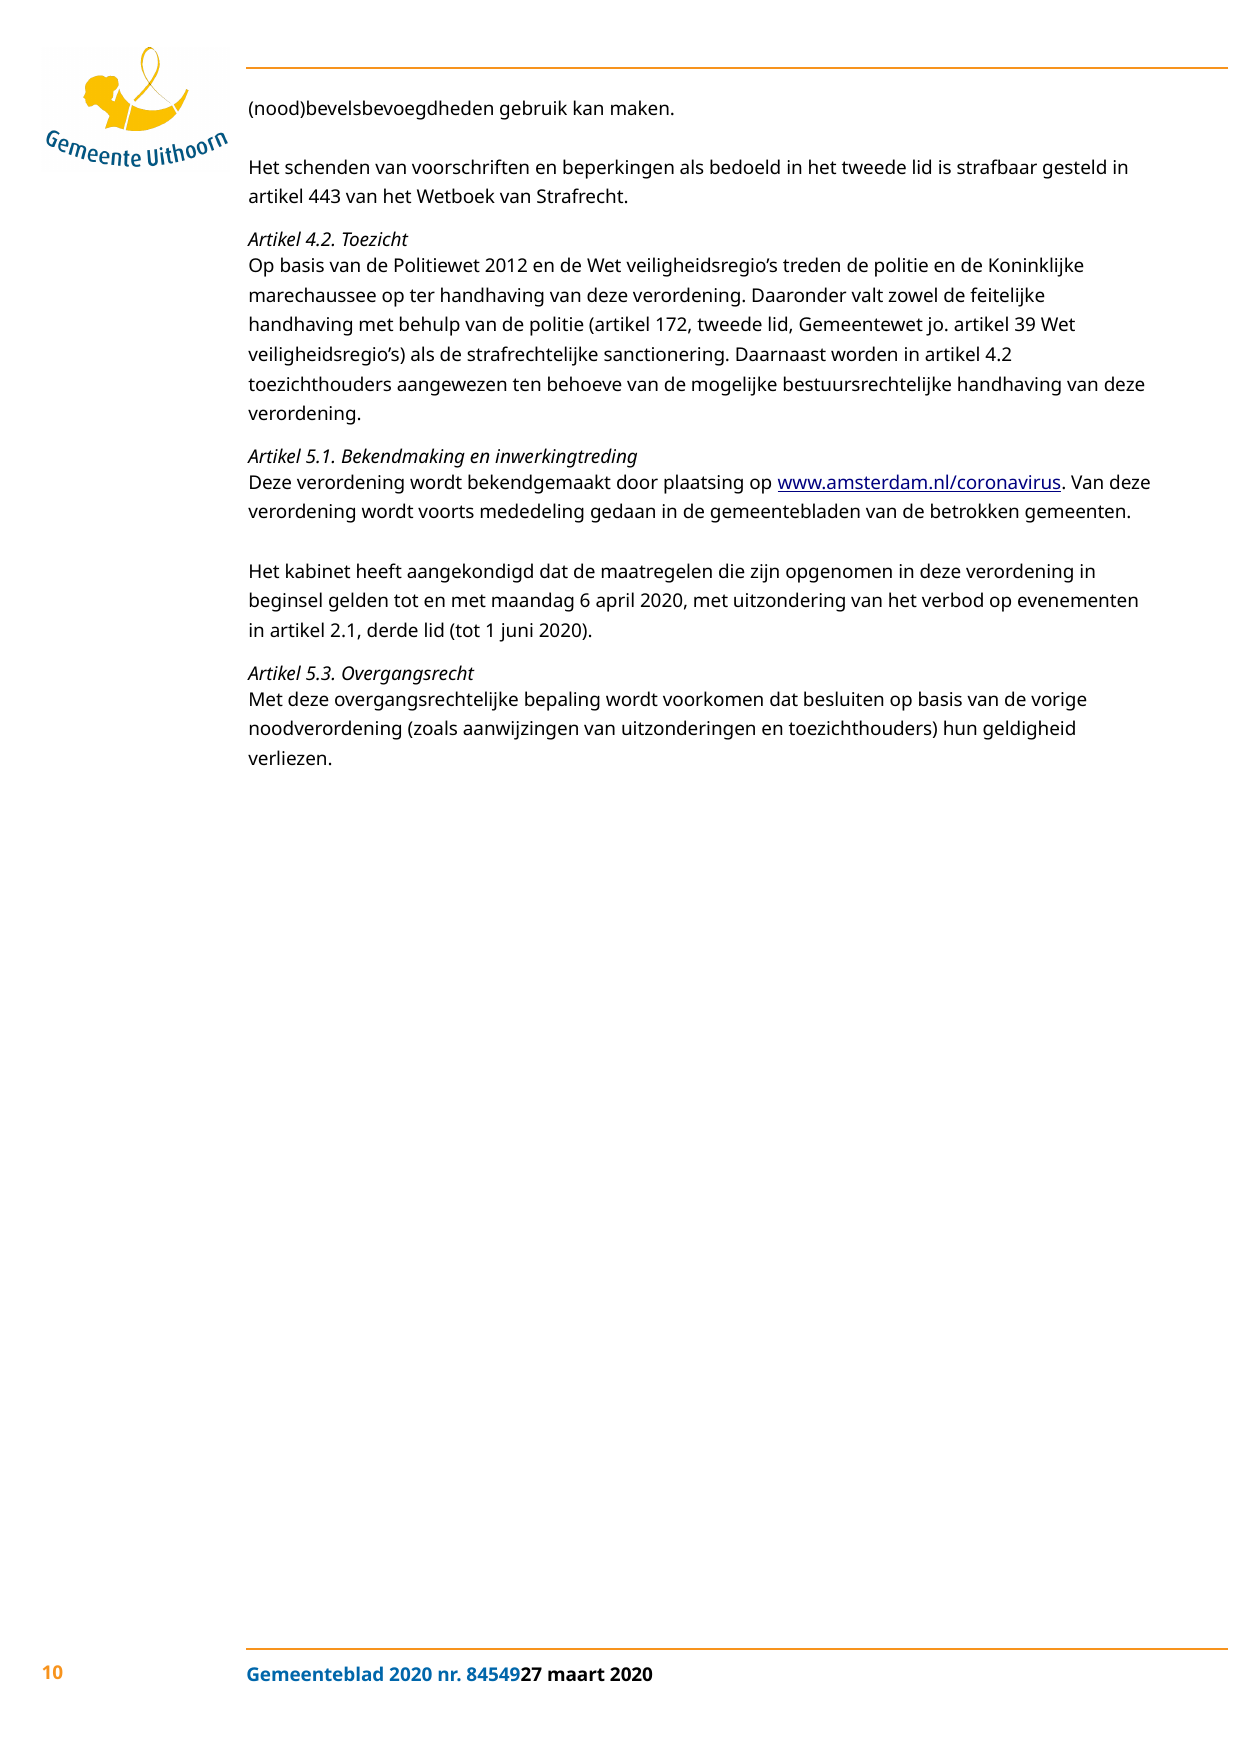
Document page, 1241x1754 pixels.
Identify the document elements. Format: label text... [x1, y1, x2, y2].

text Artikel 4.2. Toezicht [248, 227, 1152, 252]
text Deze verordening wordt bekendgemaakt door plaatsing op www.amsterdam.nl/coronavirus. Van deze verordening wordt voorts mededeling gedaan in de gemeentebladen van de betrokken gemeenten. [248, 469, 1152, 524]
picture [41, 47, 231, 172]
text Het kabinet heeft aangekondigd dat de maatregelen die zijn opgenomen in deze verordening in beginsel gelden tot en met maandag 6 april 2020, met uitzondering van het verbod op evenementen in artikel 2.1, derde lid (tot 1 juni 2020). [248, 558, 1152, 643]
text Artikel 5.3. Overgangsrecht [248, 660, 1152, 686]
text Met deze overgangsrechtelijke bepaling wordt voorkomen dat besluiten op basis van de vorige noodverordening (zoals aanwijzingen van uitzonderingen en toezichthouders) hun geldigheid verliezen. [248, 686, 1152, 771]
text Op basis van de Politiewet 2012 en de Wet veiligheidsregio’s treden de politie en de Koninklijke marechaussee op ter handhaving van deze verordening. Daaronder valt zowel de feitelijke handhaving met behulp van de politie (artikel 172, tweede lid, Gemeentewet jo. artikel 39 Wet veiligheidsregio’s) als de strafrechtelijke sanctionering. Daarnaast worden in artikel 4.2 toezichthouders aangewezen ten behoeve van de mogelijke bestuursrechtelijke handhaving van deze verordening. [248, 252, 1152, 426]
text Artikel 5.1. Bekendmaking en inwerkingtreding [248, 443, 1152, 469]
text Het schenden van voorschriften en beperkingen als bedoeld in het tweede lid is strafbaar gesteld in artikel 443 van het Wetboek van Strafrecht. [248, 154, 1152, 209]
text (nood)bevelsbevoegdheden gebruik kan maken. [248, 95, 1152, 121]
